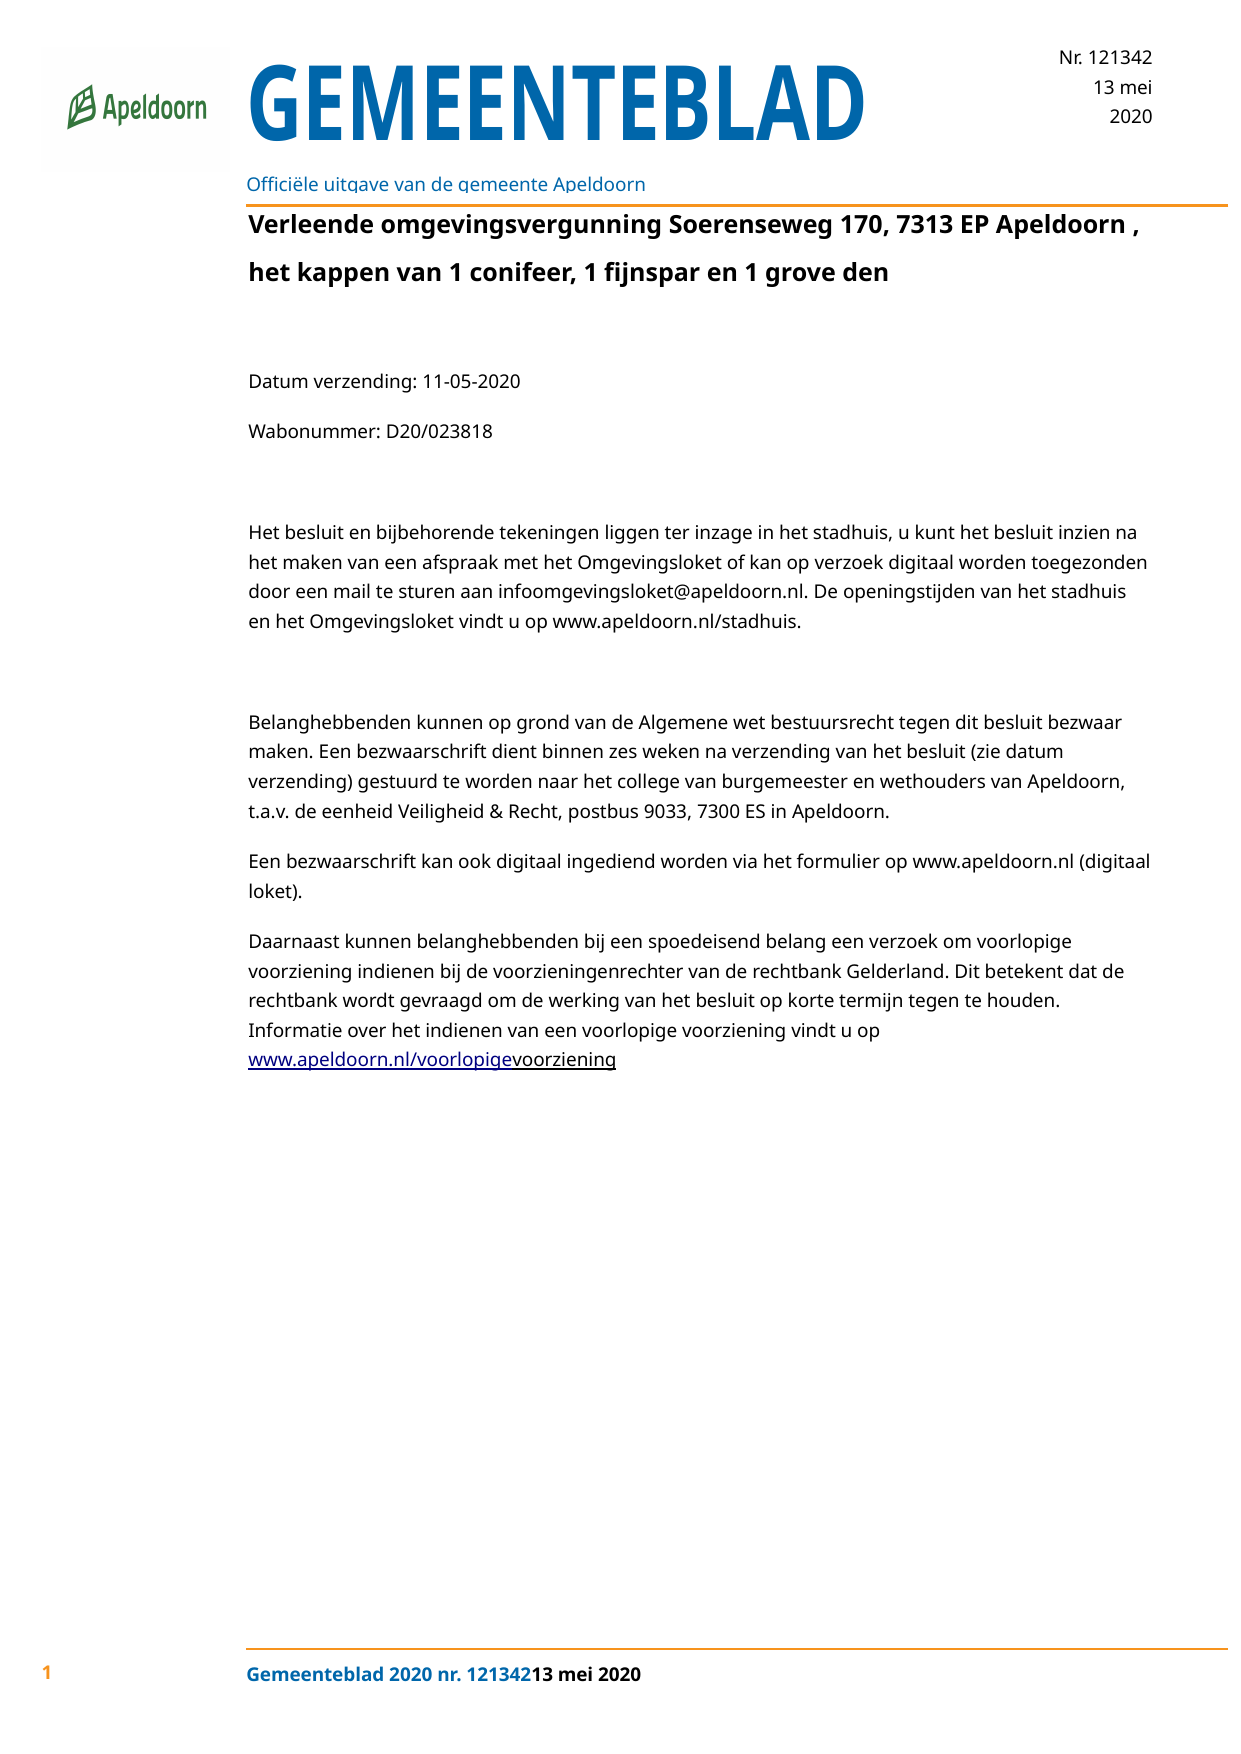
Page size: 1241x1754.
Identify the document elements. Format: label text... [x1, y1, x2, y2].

text Het besluit en bijbehorende tekeningen liggen ter inzage in het stadhuis, u kunt het besluit inzien na het maken van een afspraak met het Omgevingsloket of kan op verzoek digitaal worden toegezonden door een mail te sturen aan infoomgevingsloket@apeldoorn.nl. De openingstijden van het stadhuis en het Omgevingsloket vindt u op www.apeldoorn.nl/stadhuis. [248, 519, 1152, 634]
text Datum verzending: 11-05-2020 [248, 368, 1152, 394]
text Verleende omgevingsvergunning Soerenseweg 170, 7313 EP Apeldoorn , het kappen van 1 conifeer, 1 fijnspar en 1 grove den [248, 207, 1152, 288]
text Een bezwaarschrift kan ook digitaal ingediend worden via het formulier op www.apeldoorn.nl (digitaal loket). [248, 848, 1152, 904]
text Daarnaast kunnen belanghebbenden bij een spoedeisend belang een verzoek om voorlopige voorziening indienen bij de voorzieningenrechter van de rechtbank Gelderland. Dit betekent dat de rechtbank wordt gevraagd om de werking van het besluit op korte termijn tegen te houden. Informatie over het indienen van een voorlopige voorziening vindt u op www.apeldoorn.nl/voorlopigevoorziening [248, 928, 1152, 1072]
picture [41, 47, 231, 172]
text Wabonummer: D20/023818 [248, 419, 1152, 444]
text Belanghebbenden kunnen op grond van de Algemene wet bestuursrecht tegen dit besluit bezwaar maken. Een bezwaarschrift dient binnen zes weken na verzending van het besluit (zie datum verzending) gestuurd te worden naar het college van burgemeester en wethouders van Apeldoorn, t.a.v. de eenheid Veiligheid & Recht, postbus 9033, 7300 ES in Apeldoorn. [248, 709, 1152, 824]
